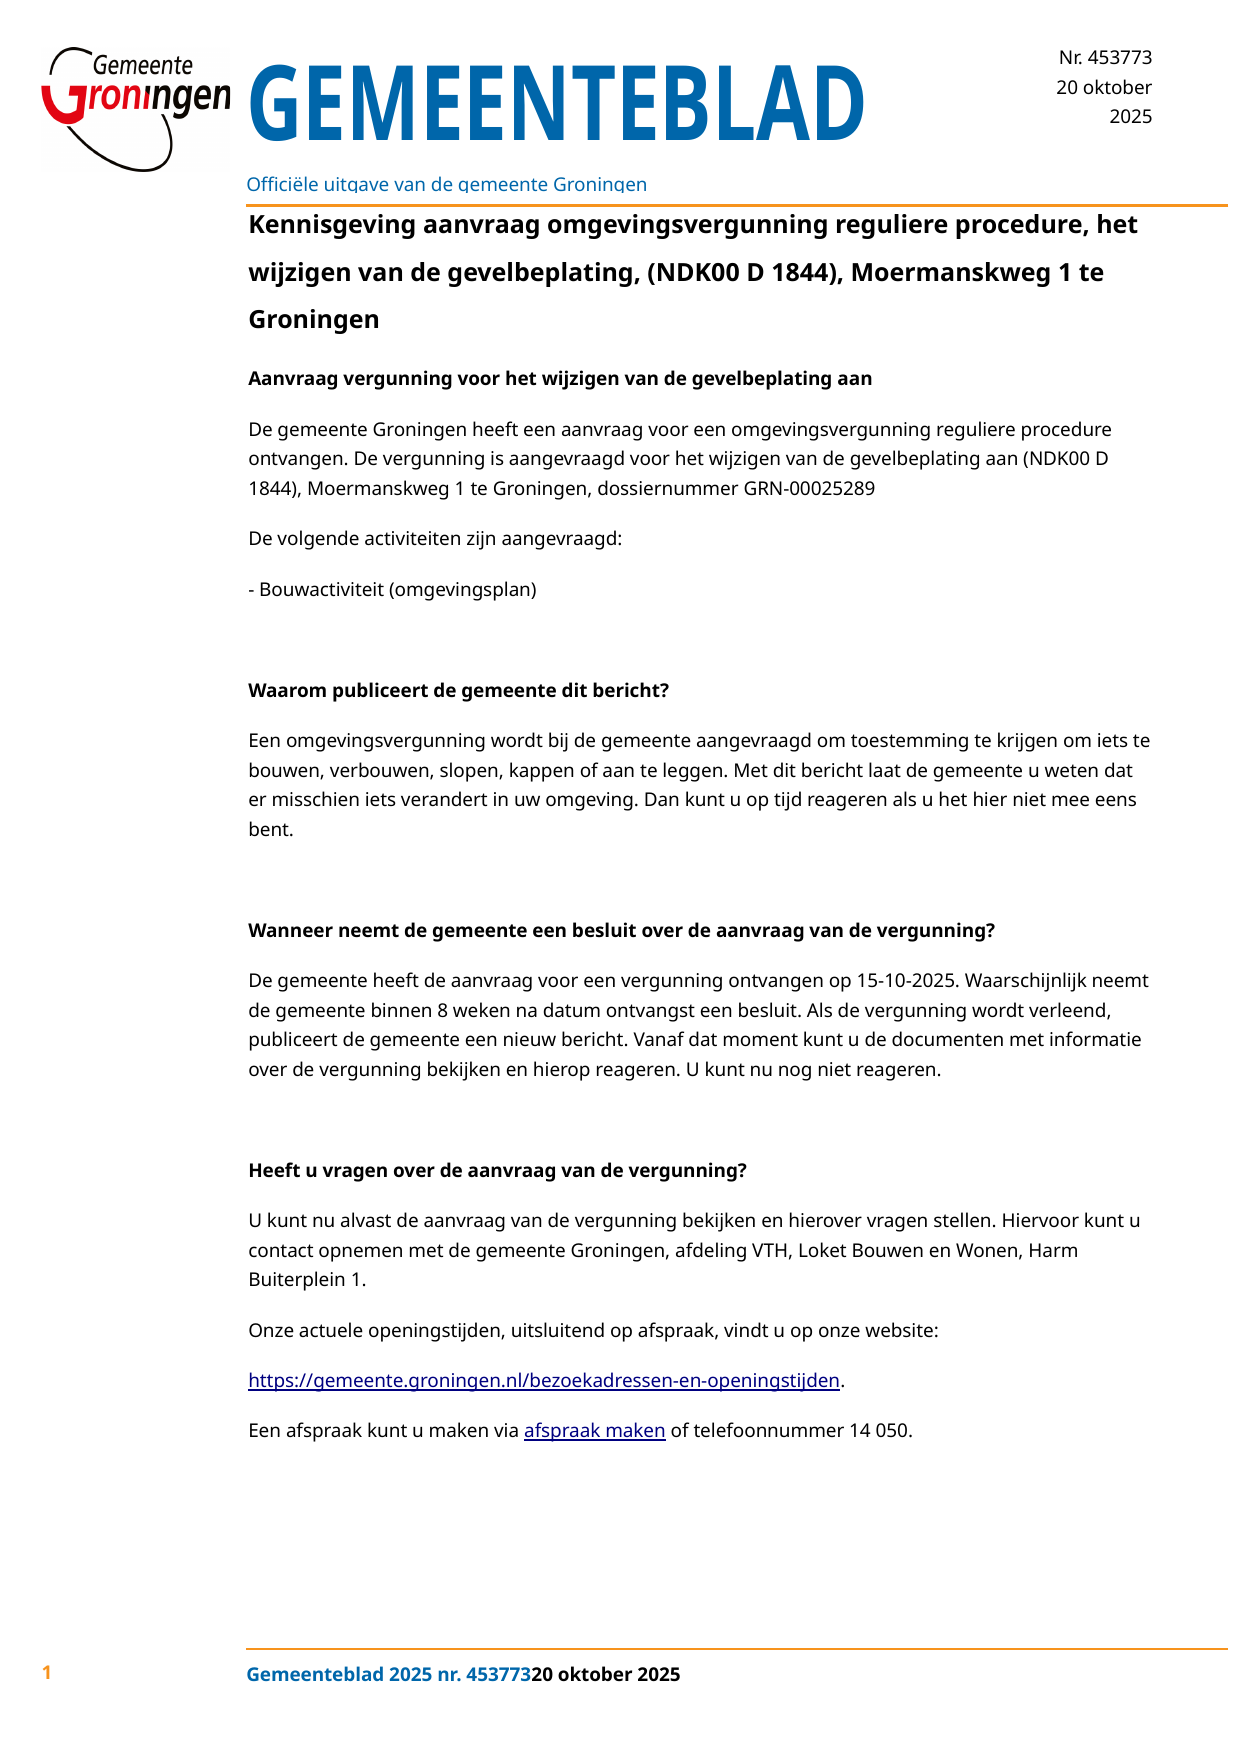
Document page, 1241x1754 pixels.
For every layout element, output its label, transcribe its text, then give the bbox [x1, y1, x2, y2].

text De gemeente Groningen heeft een aanvraag voor een omgevingsvergunning reguliere procedure ontvangen. De vergunning is aangevraagd voor het wijzigen van de gevelbeplating aan (NDK00 D 1844), Moermanskweg 1 te Groningen, dossiernummer GRN-00025289 [248, 416, 1152, 501]
text U kunt nu alvast de aanvraag van de vergunning bekijken en hierover vragen stellen. Hiervoor kunt u contact opnemen met de gemeente Groningen, afdeling VTH, Loket Bouwen en Wonen, Harm Buiterplein 1. [248, 1207, 1152, 1292]
text - Bouwactiviteit (omgevingsplan) [248, 576, 1152, 602]
text Heeft u vragen over de aanvraag van de vergunning? [248, 1157, 1152, 1182]
text Aanvraag vergunning voor het wijzigen van de gevelbeplating aan [248, 366, 1152, 391]
text De gemeente heeft de aanvraag voor een vergunning ontvangen op 15-10-2025. Waarschijnlijk neemt de gemeente binnen 8 weken na datum ontvangst een besluit. Als de vergunning wordt verleend, publiceert de gemeente een nieuw bericht. Vanaf dat moment kunt u de documenten met informatie over de vergunning bekijken en hierop reageren. U kunt nu nog niet reageren. [248, 967, 1152, 1082]
text Kennisgeving aanvraag omgevingsvergunning reguliere procedure, het wijzigen van de gevelbeplating, (NDK00 D 1844), Moermanskweg 1 te Groningen [248, 207, 1152, 336]
text Een afspraak kunt u maken via afspraak maken of telefoonnummer 14 050. [248, 1418, 1152, 1443]
text https://gemeente.groningen.nl/bezoekadressen-en-openingstijden. [248, 1367, 1152, 1393]
text Wanneer neemt de gemeente een besluit over de aanvraag van de vergunning? [248, 917, 1152, 942]
picture [41, 47, 231, 172]
text Onze actuele openingstijden, uitsluitend op afspraak, vindt u op onze website: [248, 1317, 1152, 1342]
text De volgende activiteiten zijn aangevraagd: [248, 526, 1152, 551]
text Waarom publiceert de gemeente dit bericht? [248, 677, 1152, 702]
text Een omgevingsvergunning wordt bij de gemeente aangevraagd om toestemming te krijgen om iets te bouwen, verbouwen, slopen, kappen of aan te leggen. Met dit bericht laat de gemeente u weten dat er misschien iets verandert in uw omgeving. Dan kunt u op tijd reageren als u het hier niet mee eens bent. [248, 727, 1152, 842]
